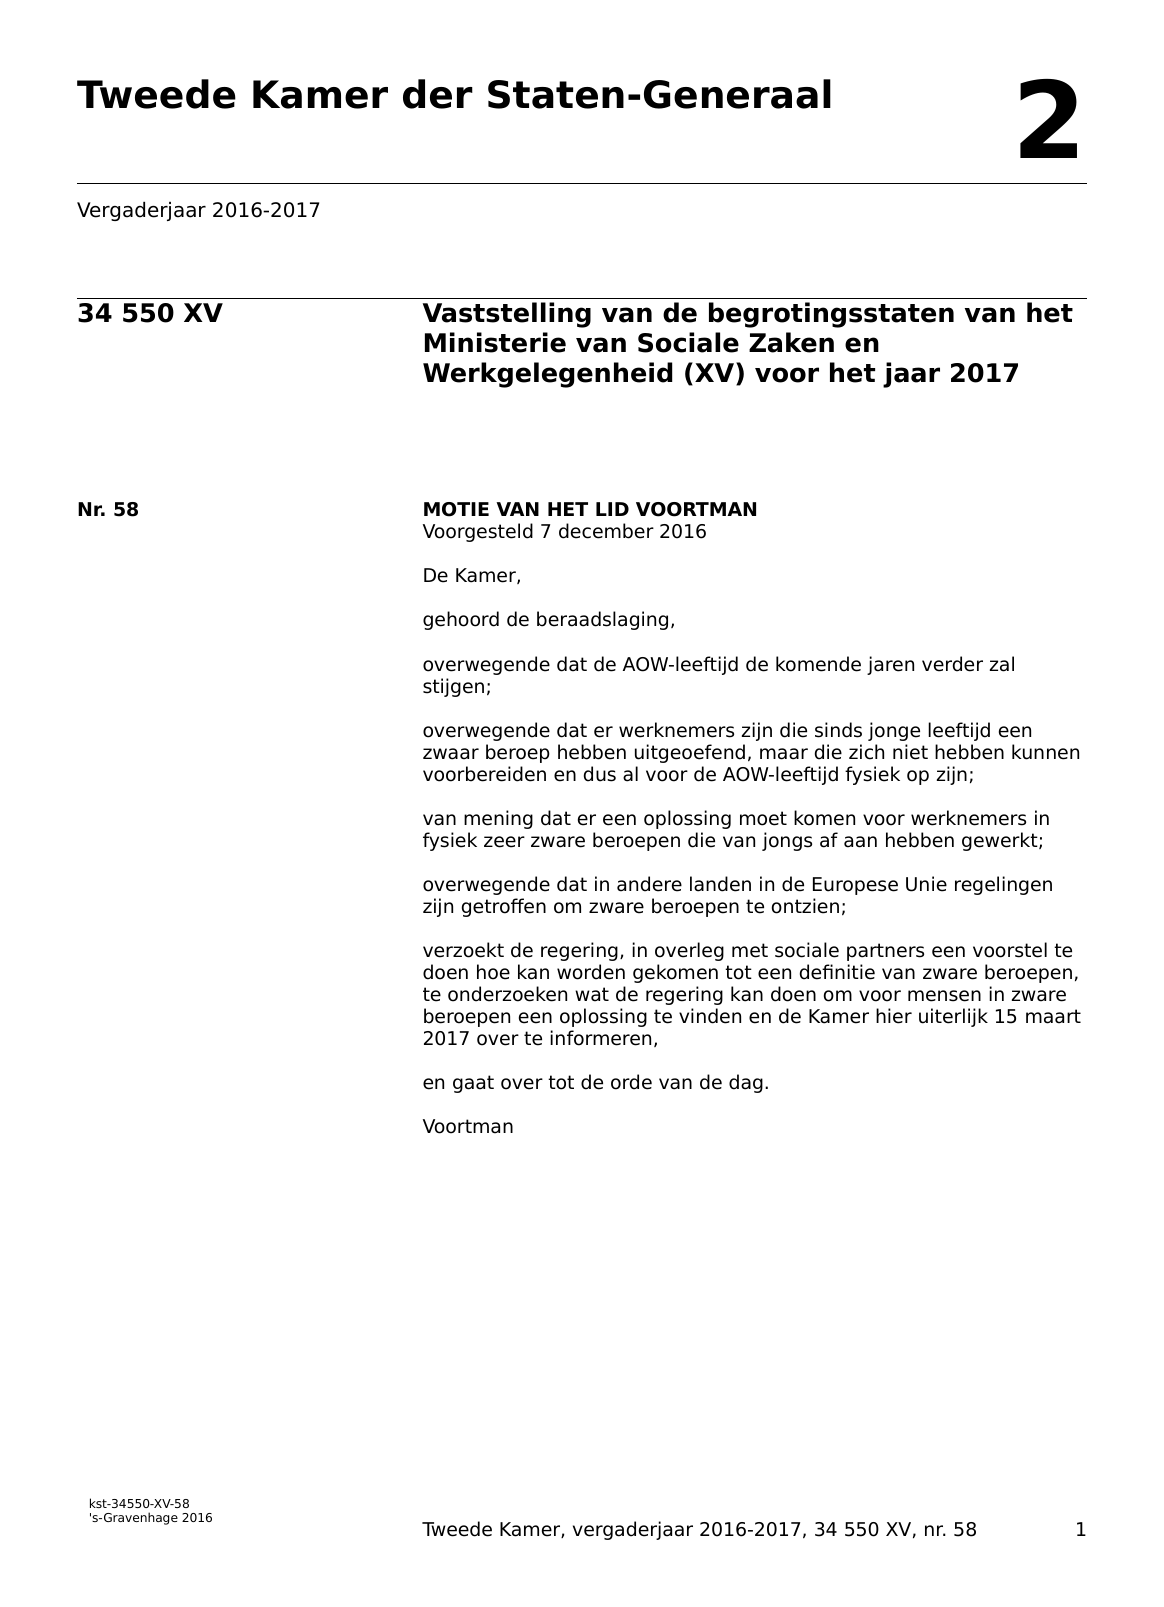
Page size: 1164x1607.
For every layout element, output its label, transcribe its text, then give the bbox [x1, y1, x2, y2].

text kst-34550-XV-58 [88, 1497, 323, 1511]
text Voorgesteld 7 december 2016 [422, 521, 1087, 543]
text overwegende dat de AOW-leeftijd de komende jaren verder zal stijgen; [422, 653, 1087, 697]
text verzoekt de regering, in overleg met sociale partners een voorstel te doen hoe kan worden gekomen tot een definitie van zware beroepen, te onderzoeken wat de regering kan doen om voor mensen in zware beroepen een oplossing te vinden en de Kamer hier uiterlijk 15 maart 2017 over te informeren, [422, 940, 1087, 1050]
subtitle Nr. 58 MOTIE VAN HET LID VOORTMAN [77, 499, 1087, 521]
text van mening dat er een oplossing moet komen voor werknemers in fysiek zeer zware beroepen die van jongs af aan hebben gewerkt; [422, 808, 1087, 852]
table_header Tweede Kamer der Staten-Generaal [77, 59, 886, 183]
text 's-Gravenhage 2016 [88, 1511, 323, 1525]
text en gaat over tot de orde van de dag. [422, 1072, 1087, 1094]
table_cell Vergaderjaar 2016-2017 [77, 184, 1087, 298]
table_header 2 [886, 59, 1087, 183]
text overwegende dat in andere landen in de Europese Unie regelingen zijn getroffen om zware beroepen te ontzien; [422, 874, 1087, 918]
text gehoord de beraadslaging, [422, 609, 1087, 631]
text overwegende dat er werknemers zijn die sinds jonge leeftijd een zwaar beroep hebben uitgeoefend, maar die zich niet hebben kunnen voorbereiden en dus al voor de AOW-leeftijd fysiek op zijn; [422, 720, 1087, 786]
text De Kamer, [422, 565, 1087, 587]
text Voortman [422, 1116, 1087, 1138]
subtitle 34 550 XV Vaststelling van de begrotingsstaten van het Ministerie van Sociale Zaken en Werkgelegenheid (XV) voor het jaar 2017 [77, 299, 1087, 388]
